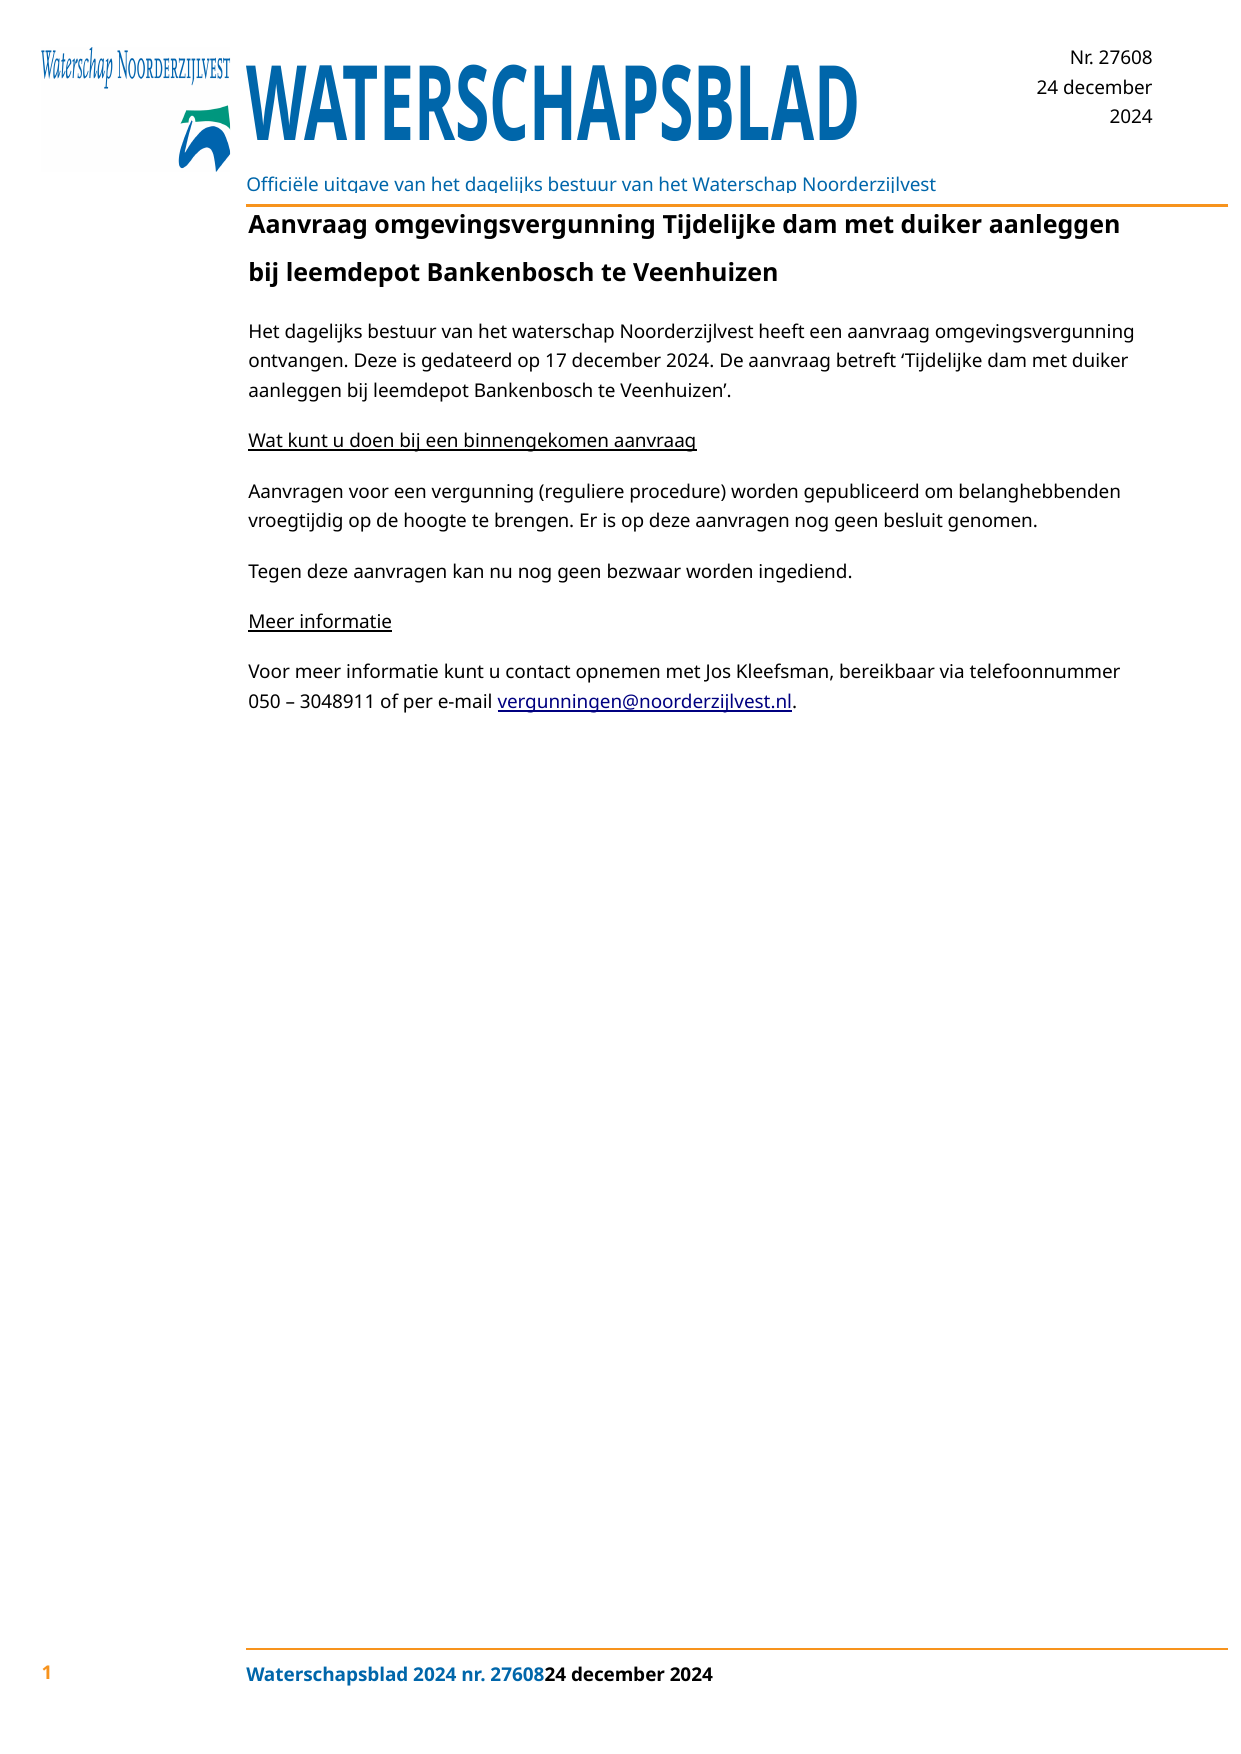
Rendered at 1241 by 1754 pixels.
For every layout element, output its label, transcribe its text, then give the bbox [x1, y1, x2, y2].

text Aanvraag omgevingsvergunning Tijdelijke dam met duiker aanleggen bij leemdepot Bankenbosch te Veenhuizen [248, 207, 1152, 288]
text Het dagelijks bestuur van het waterschap Noorderzijlvest heeft een aanvraag omgevingsvergunning ontvangen. Deze is gedateerd op 17 december 2024. De aanvraag betreft ‘Tijdelijke dam met duiker aanleggen bij leemdepot Bankenbosch te Veenhuizen’. [248, 318, 1152, 403]
picture [41, 47, 231, 172]
text Meer informatie [248, 608, 1152, 634]
text Wat kunt u doen bij een binnengekomen aanvraag [248, 427, 1152, 453]
text Tegen deze aanvragen kan nu nog geen bezwaar worden ingediend. [248, 558, 1152, 584]
text Aanvragen voor een vergunning (reguliere procedure) worden gepubliceerd om belanghebbenden vroegtijdig op de hoogte te brengen. Er is op deze aanvragen nog geen besluit genomen. [248, 478, 1152, 533]
text Voor meer informatie kunt u contact opnemen met Jos Kleefsman, bereikbaar via telefoonnummer 050 – 3048911 of per e-mail vergunningen@noorderzijlvest.nl. [248, 659, 1152, 714]
